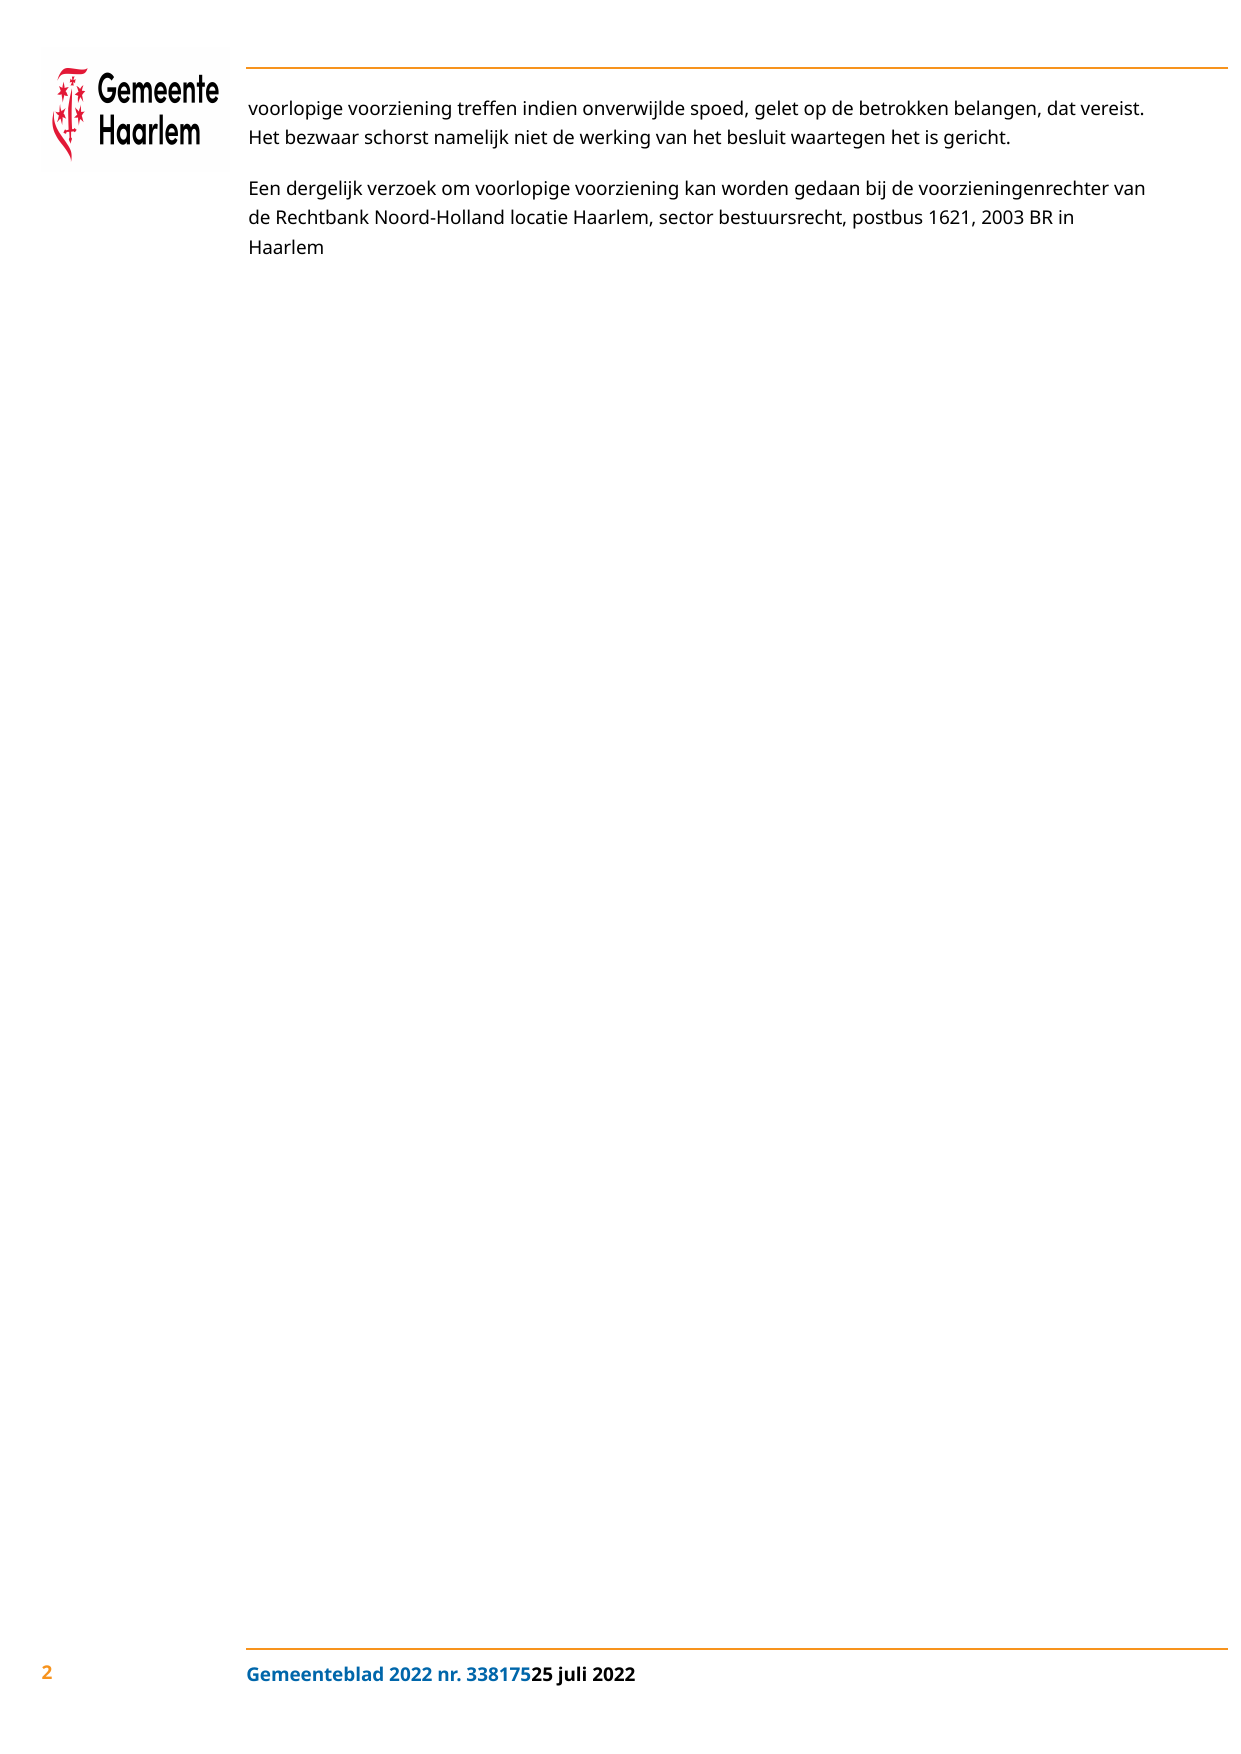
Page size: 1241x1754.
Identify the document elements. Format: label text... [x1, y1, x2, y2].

text Een dergelijk verzoek om voorlopige voorziening kan worden gedaan bij de voorzieningenrechter van de Rechtbank Noord-Holland locatie Haarlem, sector bestuursrecht, postbus 1621, 2003 BR in Haarlem [248, 175, 1152, 260]
picture [41, 47, 231, 172]
text voorlopige voorziening treffen indien onverwijlde spoed, gelet op de betrokken belangen, dat vereist. Het bezwaar schorst namelijk niet de werking van het besluit waartegen het is gericht. [248, 95, 1152, 150]
